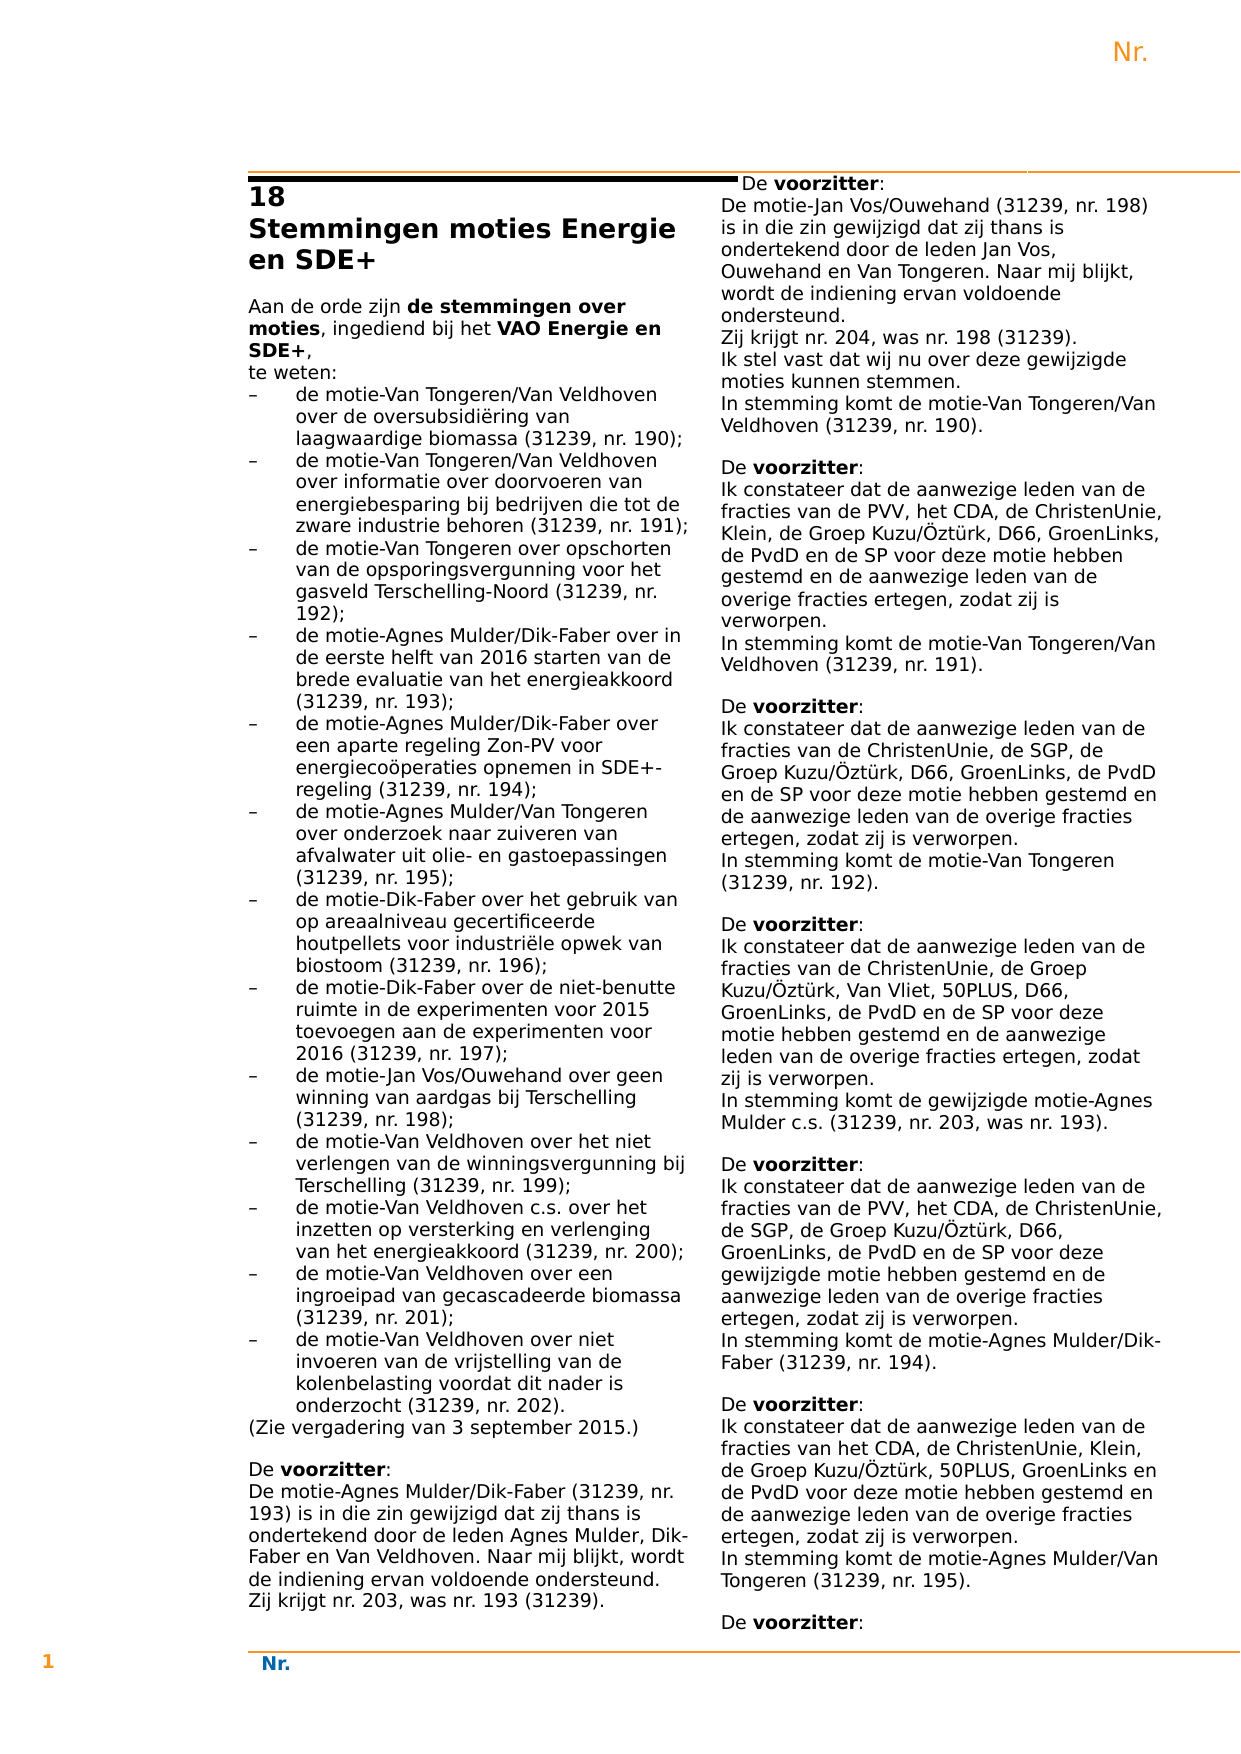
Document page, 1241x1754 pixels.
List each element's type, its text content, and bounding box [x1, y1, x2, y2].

list de motie-Agnes Mulder/Van Tongeren over onderzoek naar zuiveren van afvalwater uit olie- en gastoepassingen (31239, nr. 195); [248, 801, 691, 889]
list de motie-Agnes Mulder/Dik-Faber over in de eerste helft van 2016 starten van de brede evaluatie van het energieakkoord (31239, nr. 193); [248, 625, 691, 713]
text De voorzitter: [721, 1154, 1163, 1176]
text In stemming komt de motie-Agnes Mulder/Van Tongeren (31239, nr. 195). [721, 1548, 1163, 1592]
list de motie-Van Tongeren/Van Veldhoven over informatie over doorvoeren van energiebesparing bij bedrijven die tot de zware industrie behoren (31239, nr. 191); [248, 449, 691, 537]
list de motie-Dik-Faber over de niet-benutte ruimte in de experimenten voor 2015 toevoegen aan de experimenten voor 2016 (31239, nr. 197); [248, 977, 691, 1065]
text De motie-Jan Vos/Ouwehand (31239, nr. 198) is in die zin gewijzigd dat zij thans is ondertekend door de leden Jan Vos, Ouwehand en Van Tongeren. Naar mij blijkt, wordt de indiening ervan voldoende ondersteund. [721, 195, 1163, 327]
text Zij krijgt nr. 204, was nr. 198 (31239). [721, 327, 1163, 349]
text Ik constateer dat de aanwezige leden van de fracties van de ChristenUnie, de SGP, de Groep Kuzu/Öztürk, D66, GroenLinks, de PvdD en de SP voor deze motie hebben gestemd en de aanwezige leden van de overige fracties ertegen, zodat zij is verworpen. [721, 718, 1163, 850]
list de motie-Van Veldhoven over het niet verlengen van de winningsvergunning bij Terschelling (31239, nr. 199); [248, 1131, 691, 1197]
text In stemming komt de motie-Van Tongeren (31239, nr. 192). [721, 850, 1163, 894]
title 18 Stemmingen moties Energie en SDE+ [248, 182, 691, 276]
text De motie-Agnes Mulder/Dik-Faber (31239, nr. 193) is in die zin gewijzigd dat zij thans is ondertekend door de leden Agnes Mulder, Dik-Faber en Van Veldhoven. Naar mij blijkt, wordt de indiening ervan voldoende ondersteund. [248, 1481, 691, 1590]
text Ik constateer dat de aanwezige leden van de fracties van de ChristenUnie, de Groep Kuzu/Öztürk, Van Vliet, 50PLUS, D66, GroenLinks, de PvdD en de SP voor deze motie hebben gestemd en de aanwezige leden van de overige fracties ertegen, zodat zij is verworpen. [721, 936, 1163, 1090]
text In stemming komt de motie-Van Tongeren/Van Veldhoven (31239, nr. 191). [721, 632, 1163, 676]
text De voorzitter: [248, 1458, 691, 1481]
text Aan de orde zijn de stemmingen over moties, ingediend bij het VAO Energie en SDE+, [248, 296, 691, 362]
text De voorzitter: [721, 1394, 1163, 1416]
text Zij krijgt nr. 203, was nr. 193 (31239). [248, 1590, 691, 1612]
text De voorzitter: [721, 457, 1163, 478]
list de motie-Van Tongeren over opschorten van de opsporingsvergunning voor het gasveld Terschelling-Noord (31239, nr. 192); [248, 537, 691, 625]
text (Zie vergadering van 3 september 2015.) [248, 1417, 691, 1438]
text Ik constateer dat de aanwezige leden van de fracties van de PVV, het CDA, de ChristenUnie, Klein, de Groep Kuzu/Öztürk, D66, GroenLinks, de PvdD en de SP voor deze motie hebben gestemd en de aanwezige leden van de overige fracties ertegen, zodat zij is verworpen. [721, 478, 1163, 632]
text te weten: [248, 362, 691, 383]
text Ik stel vast dat wij nu over deze gewijzigde moties kunnen stemmen. [721, 349, 1163, 393]
text In stemming komt de gewijzigde motie-Agnes Mulder c.s. (31239, nr. 203, was nr. 193). [721, 1090, 1163, 1134]
list de motie-Van Veldhoven over een ingroeipad van gecascadeerde biomassa (31239, nr. 201); [248, 1263, 691, 1329]
text Ik constateer dat de aanwezige leden van de fracties van het CDA, de ChristenUnie, Klein, de Groep Kuzu/Öztürk, 50PLUS, GroenLinks en de PvdD voor deze motie hebben gestemd en de aanwezige leden van de overige fracties ertegen, zodat zij is verworpen. [721, 1416, 1163, 1548]
list de motie-Van Tongeren/Van Veldhoven over de oversubsidiëring van laagwaardige biomassa (31239, nr. 190); [248, 383, 691, 449]
text Ik constateer dat de aanwezige leden van de fracties van de PVV, het CDA, de ChristenUnie, de SGP, de Groep Kuzu/Öztürk, D66, GroenLinks, de PvdD en de SP voor deze gewijzigde motie hebben gestemd en de aanwezige leden van de overige fracties ertegen, zodat zij is verworpen. [721, 1176, 1163, 1330]
text In stemming komt de motie-Van Tongeren/Van Veldhoven (31239, nr. 190). [721, 393, 1163, 437]
list de motie-Dik-Faber over het gebruik van op areaalniveau gecertificeerde houtpellets voor industriële opwek van biostoom (31239, nr. 196); [248, 889, 691, 977]
text De voorzitter: [721, 914, 1163, 936]
list de motie-Jan Vos/Ouwehand over geen winning van aardgas bij Terschelling (31239, nr. 198); [248, 1065, 691, 1131]
text In stemming komt de motie-Agnes Mulder/Dik-Faber (31239, nr. 194). [721, 1330, 1163, 1374]
list de motie-Van Veldhoven over niet invoeren van de vrijstelling van de kolenbelasting voordat dit nader is onderzocht (31239, nr. 202). [248, 1329, 691, 1417]
text De voorzitter: [721, 696, 1163, 718]
list de motie-Agnes Mulder/Dik-Faber over een aparte regeling Zon-PV voor energiecoöperaties opnemen in SDE+-regeling (31239, nr. 194); [248, 713, 691, 801]
text De voorzitter: [721, 173, 1163, 195]
text De voorzitter: [721, 1612, 1163, 1633]
list de motie-Van Veldhoven c.s. over het inzetten op versterking en verlenging van het energieakkoord (31239, nr. 200); [248, 1197, 691, 1263]
